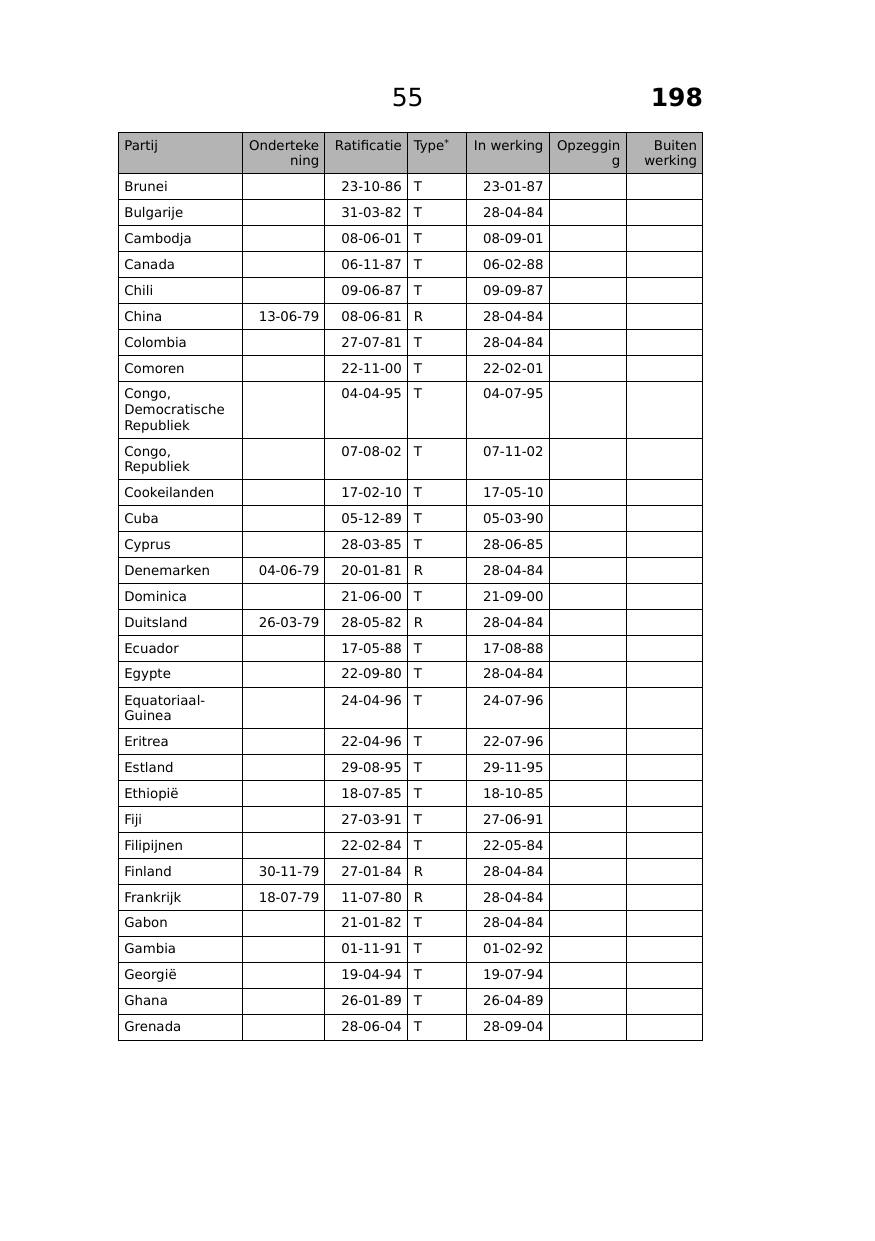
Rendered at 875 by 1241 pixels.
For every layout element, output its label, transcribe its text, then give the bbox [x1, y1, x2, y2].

table_cell [627, 304, 702, 329]
table_cell 28-04-84 [467, 610, 549, 635]
table_cell Cyprus [119, 532, 242, 557]
table_cell [550, 636, 626, 661]
table_cell [627, 662, 702, 687]
table_cell [550, 356, 626, 381]
table_cell 18-10-85 [467, 781, 549, 806]
table_cell T [408, 781, 466, 806]
table_cell 28-05-82 [325, 610, 407, 635]
table_cell [550, 174, 626, 199]
table_cell [550, 781, 626, 806]
table_cell 22-04-96 [325, 729, 407, 754]
table_cell T [408, 755, 466, 780]
table_cell T [408, 382, 466, 438]
table_cell [243, 200, 324, 225]
table_cell 24-04-96 [325, 688, 407, 728]
table_cell 21-01-82 [325, 911, 407, 936]
table_cell [243, 226, 324, 251]
table_cell [243, 937, 324, 962]
table_cell 09-06-87 [325, 278, 407, 303]
table_cell T [408, 200, 466, 225]
table_cell 18-07-85 [325, 781, 407, 806]
table_cell R [408, 610, 466, 635]
table_cell [550, 480, 626, 505]
table_cell Estland [119, 755, 242, 780]
table_cell [627, 833, 702, 858]
table_cell [627, 755, 702, 780]
table_cell Eritrea [119, 729, 242, 754]
table_cell [627, 439, 702, 479]
table_cell 26-01-89 [325, 989, 407, 1013]
table_cell [627, 989, 702, 1013]
table_cell 08-06-01 [325, 226, 407, 251]
table_cell Chili [119, 278, 242, 303]
table_cell 27-01-84 [325, 859, 407, 884]
table_cell 08-06-81 [325, 304, 407, 329]
table_cell 22-09-80 [325, 662, 407, 687]
table_cell [243, 807, 324, 832]
table_cell T [408, 963, 466, 988]
table_cell Ghana [119, 989, 242, 1013]
table_cell [627, 252, 702, 277]
table_cell [627, 200, 702, 225]
table_cell 24-07-96 [467, 688, 549, 728]
table_cell Bulgarije [119, 200, 242, 225]
table_cell 22-02-84 [325, 833, 407, 858]
table_cell [550, 989, 626, 1013]
table_cell [627, 963, 702, 988]
table_cell T [408, 833, 466, 858]
table_cell [550, 330, 626, 355]
table_cell 28-04-84 [467, 859, 549, 884]
table_cell [550, 833, 626, 858]
table_cell [550, 382, 626, 438]
table_cell 13-06-79 [243, 304, 324, 329]
table_cell [627, 911, 702, 936]
table_cell 04-07-95 [467, 382, 549, 438]
table_cell Ecuador [119, 636, 242, 661]
table_cell [550, 755, 626, 780]
table_cell China [119, 304, 242, 329]
table_cell [243, 911, 324, 936]
table_cell [243, 781, 324, 806]
table_cell Grenada [119, 1015, 242, 1039]
table_cell Fiji [119, 807, 242, 832]
table_cell 07-08-02 [325, 439, 407, 479]
table_cell 07-11-02 [467, 439, 549, 479]
table_cell [550, 558, 626, 583]
table_cell [550, 688, 626, 728]
table_cell 31-03-82 [325, 200, 407, 225]
table_cell T [408, 1015, 466, 1039]
table_cell 01-02-92 [467, 937, 549, 962]
table_cell R [408, 885, 466, 910]
table_cell [550, 610, 626, 635]
table_cell T [408, 356, 466, 381]
table_cell Brunei [119, 174, 242, 199]
table_header Type* [408, 133, 466, 173]
table_cell [243, 729, 324, 754]
table_cell [550, 226, 626, 251]
table_cell [243, 688, 324, 728]
table_cell 17-02-10 [325, 480, 407, 505]
table_cell [243, 963, 324, 988]
table_cell [243, 480, 324, 505]
table_cell 01-11-91 [325, 937, 407, 962]
table_cell [627, 937, 702, 962]
table_cell T [408, 226, 466, 251]
table_cell 29-11-95 [467, 755, 549, 780]
table_cell [243, 532, 324, 557]
table_cell [243, 278, 324, 303]
table_cell R [408, 859, 466, 884]
table_cell [627, 356, 702, 381]
table_cell [550, 200, 626, 225]
table_cell [243, 330, 324, 355]
table_cell 28-03-85 [325, 532, 407, 557]
table_cell R [408, 558, 466, 583]
table_cell T [408, 911, 466, 936]
table_cell 04-04-95 [325, 382, 407, 438]
table_cell [627, 584, 702, 609]
table_cell 06-02-88 [467, 252, 549, 277]
table_cell 20-01-81 [325, 558, 407, 583]
table_cell Canada [119, 252, 242, 277]
table_cell 19-04-94 [325, 963, 407, 988]
table_cell [550, 304, 626, 329]
table_cell 28-06-85 [467, 532, 549, 557]
table_cell [627, 480, 702, 505]
table_cell Egypte [119, 662, 242, 687]
table_cell [550, 807, 626, 832]
table_cell [243, 382, 324, 438]
table_cell [627, 859, 702, 884]
table_cell 28-04-84 [467, 330, 549, 355]
table_cell T [408, 480, 466, 505]
table_cell 28-04-84 [467, 304, 549, 329]
table_header Ratificatie [325, 133, 407, 173]
table_cell [627, 330, 702, 355]
table_cell [243, 636, 324, 661]
table_cell T [408, 174, 466, 199]
table_cell 22-05-84 [467, 833, 549, 858]
table_cell [550, 1015, 626, 1039]
table_cell T [408, 662, 466, 687]
table_cell 28-09-04 [467, 1015, 549, 1039]
table_cell [243, 1015, 324, 1039]
table_cell T [408, 252, 466, 277]
table_cell 08-09-01 [467, 226, 549, 251]
table_cell 21-06-00 [325, 584, 407, 609]
table_cell T [408, 688, 466, 728]
table_cell [627, 558, 702, 583]
table_cell R [408, 304, 466, 329]
table_header Ondertekening [243, 133, 324, 173]
table_cell [243, 439, 324, 479]
table_cell [243, 252, 324, 277]
table_cell 17-08-88 [467, 636, 549, 661]
table_cell Denemarken [119, 558, 242, 583]
table_cell Georgië [119, 963, 242, 988]
table_cell 26-03-79 [243, 610, 324, 635]
table_cell 23-01-87 [467, 174, 549, 199]
table_cell [550, 252, 626, 277]
table_cell [627, 688, 702, 728]
table_cell T [408, 937, 466, 962]
table_cell [550, 911, 626, 936]
table_cell Finland [119, 859, 242, 884]
table_cell T [408, 506, 466, 531]
table_cell Equatoriaal-Guinea [119, 688, 242, 728]
table_cell Duitsland [119, 610, 242, 635]
table_cell 22-02-01 [467, 356, 549, 381]
table_cell 28-06-04 [325, 1015, 407, 1039]
table_cell [627, 532, 702, 557]
table_header Opzegging [550, 133, 626, 173]
table_cell Congo, Republiek [119, 439, 242, 479]
table_cell [627, 610, 702, 635]
table_cell 28-04-84 [467, 558, 549, 583]
table_cell Colombia [119, 330, 242, 355]
table_cell 05-03-90 [467, 506, 549, 531]
table_cell T [408, 729, 466, 754]
table_cell 17-05-10 [467, 480, 549, 505]
table_cell 26-04-89 [467, 989, 549, 1013]
table_cell [627, 226, 702, 251]
table_cell Comoren [119, 356, 242, 381]
table_cell 22-11-00 [325, 356, 407, 381]
table_cell [550, 584, 626, 609]
table_cell 23-10-86 [325, 174, 407, 199]
table_cell 27-03-91 [325, 807, 407, 832]
table_cell [243, 506, 324, 531]
table_cell [243, 833, 324, 858]
table_cell [550, 885, 626, 910]
table_cell T [408, 807, 466, 832]
table_cell [550, 937, 626, 962]
table_cell 22-07-96 [467, 729, 549, 754]
table_cell Dominica [119, 584, 242, 609]
table_cell 17-05-88 [325, 636, 407, 661]
table_cell 28-04-84 [467, 885, 549, 910]
table_cell [627, 506, 702, 531]
table_cell [243, 989, 324, 1013]
table_cell [627, 174, 702, 199]
table_cell [550, 859, 626, 884]
table_cell 05-12-89 [325, 506, 407, 531]
table_cell T [408, 989, 466, 1013]
table_cell Ethiopië [119, 781, 242, 806]
table_cell Filipijnen [119, 833, 242, 858]
table_cell [550, 439, 626, 479]
table_cell 27-07-81 [325, 330, 407, 355]
table_header Partij [119, 133, 242, 173]
table_cell T [408, 636, 466, 661]
table_cell [243, 584, 324, 609]
table_cell Gabon [119, 911, 242, 936]
table_cell [550, 662, 626, 687]
table_cell Cambodja [119, 226, 242, 251]
table_cell [550, 532, 626, 557]
table_cell 28-04-84 [467, 662, 549, 687]
table_cell [627, 729, 702, 754]
table_cell T [408, 584, 466, 609]
table_cell Cookeilanden [119, 480, 242, 505]
table_cell 11-07-80 [325, 885, 407, 910]
table_cell 27-06-91 [467, 807, 549, 832]
table_cell [550, 278, 626, 303]
table_cell [627, 781, 702, 806]
table_cell 18-07-79 [243, 885, 324, 910]
table_cell [243, 174, 324, 199]
table_cell T [408, 439, 466, 479]
table_cell 28-04-84 [467, 200, 549, 225]
table_cell 28-04-84 [467, 911, 549, 936]
table_cell Cuba [119, 506, 242, 531]
table_cell 30-11-79 [243, 859, 324, 884]
table_cell [627, 278, 702, 303]
table_cell [243, 356, 324, 381]
table_cell Frankrijk [119, 885, 242, 910]
table_cell [550, 506, 626, 531]
table_cell [243, 755, 324, 780]
table_cell [627, 807, 702, 832]
table_cell [627, 636, 702, 661]
table_cell 09-09-87 [467, 278, 549, 303]
table_cell 21-09-00 [467, 584, 549, 609]
table_cell [243, 662, 324, 687]
table_cell [550, 729, 626, 754]
table_cell 29-08-95 [325, 755, 407, 780]
table_cell 06-11-87 [325, 252, 407, 277]
table_cell T [408, 532, 466, 557]
table_cell [627, 382, 702, 438]
table_cell [627, 1015, 702, 1039]
table_cell [550, 963, 626, 988]
table_cell [627, 885, 702, 910]
table_cell Gambia [119, 937, 242, 962]
table_cell 04-06-79 [243, 558, 324, 583]
table_cell T [408, 330, 466, 355]
table_header In werking [467, 133, 549, 173]
table_cell T [408, 278, 466, 303]
table_cell Congo, Democratische Republiek [119, 382, 242, 438]
table_cell 19-07-94 [467, 963, 549, 988]
table_header Buiten werking [627, 133, 702, 173]
